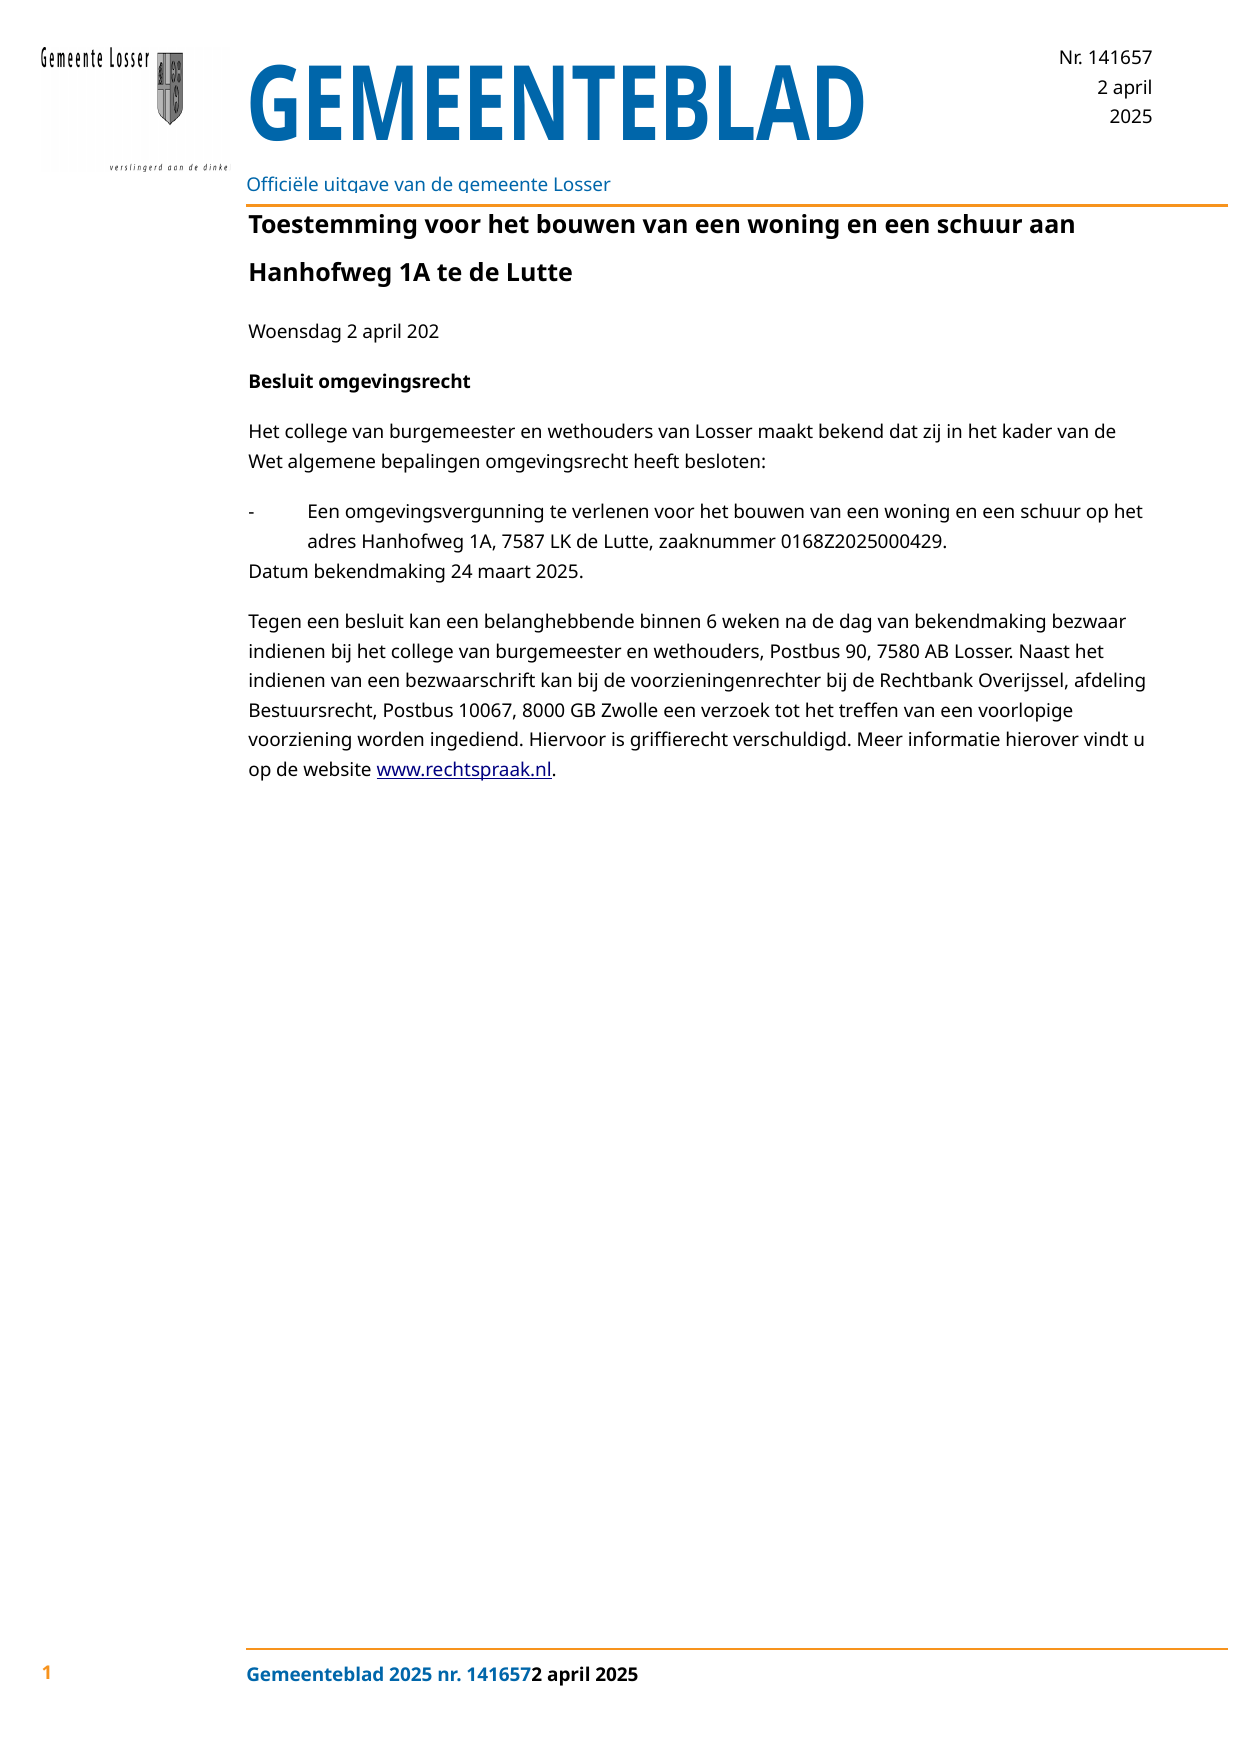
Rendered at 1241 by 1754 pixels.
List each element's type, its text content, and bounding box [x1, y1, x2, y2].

text Datum bekendmaking 24 maart 2025. [248, 558, 1152, 584]
text Het college van burgemeester en wethouders van Losser maakt bekend dat zij in het kader van de Wet algemene bepalingen omgevingsrecht heeft besloten: [248, 419, 1152, 474]
text Woensdag 2 april 202 [248, 318, 1152, 344]
text Tegen een besluit kan een belanghebbende binnen 6 weken na de dag van bekendmaking bezwaar indienen bij het college van burgemeester en wethouders, Postbus 90, 7580 AB Losser. Naast het indienen van een bezwaarschrift kan bij de voorzieningenrechter bij de Rechtbank Overijssel, afdeling Bestuursrecht, Postbus 10067, 8000 GB Zwolle een verzoek tot het treffen van een voorlopige voorziening worden ingediend. Hiervoor is griffierecht verschuldigd. Meer informatie hierover vindt u op de website www.rechtspraak.nl. [248, 608, 1152, 782]
picture [41, 47, 231, 172]
text Toestemming voor het bouwen van een woning en een schuur aan Hanhofweg 1A te de Lutte [248, 207, 1152, 288]
text Besluit omgevingsrecht [248, 368, 1152, 394]
list Een omgevingsvergunning te verlenen voor het bouwen van een woning en een schuur op het adres Hanhofweg 1A, 7587 LK de Lutte, zaaknummer 0168Z2025000429. [248, 499, 1152, 554]
